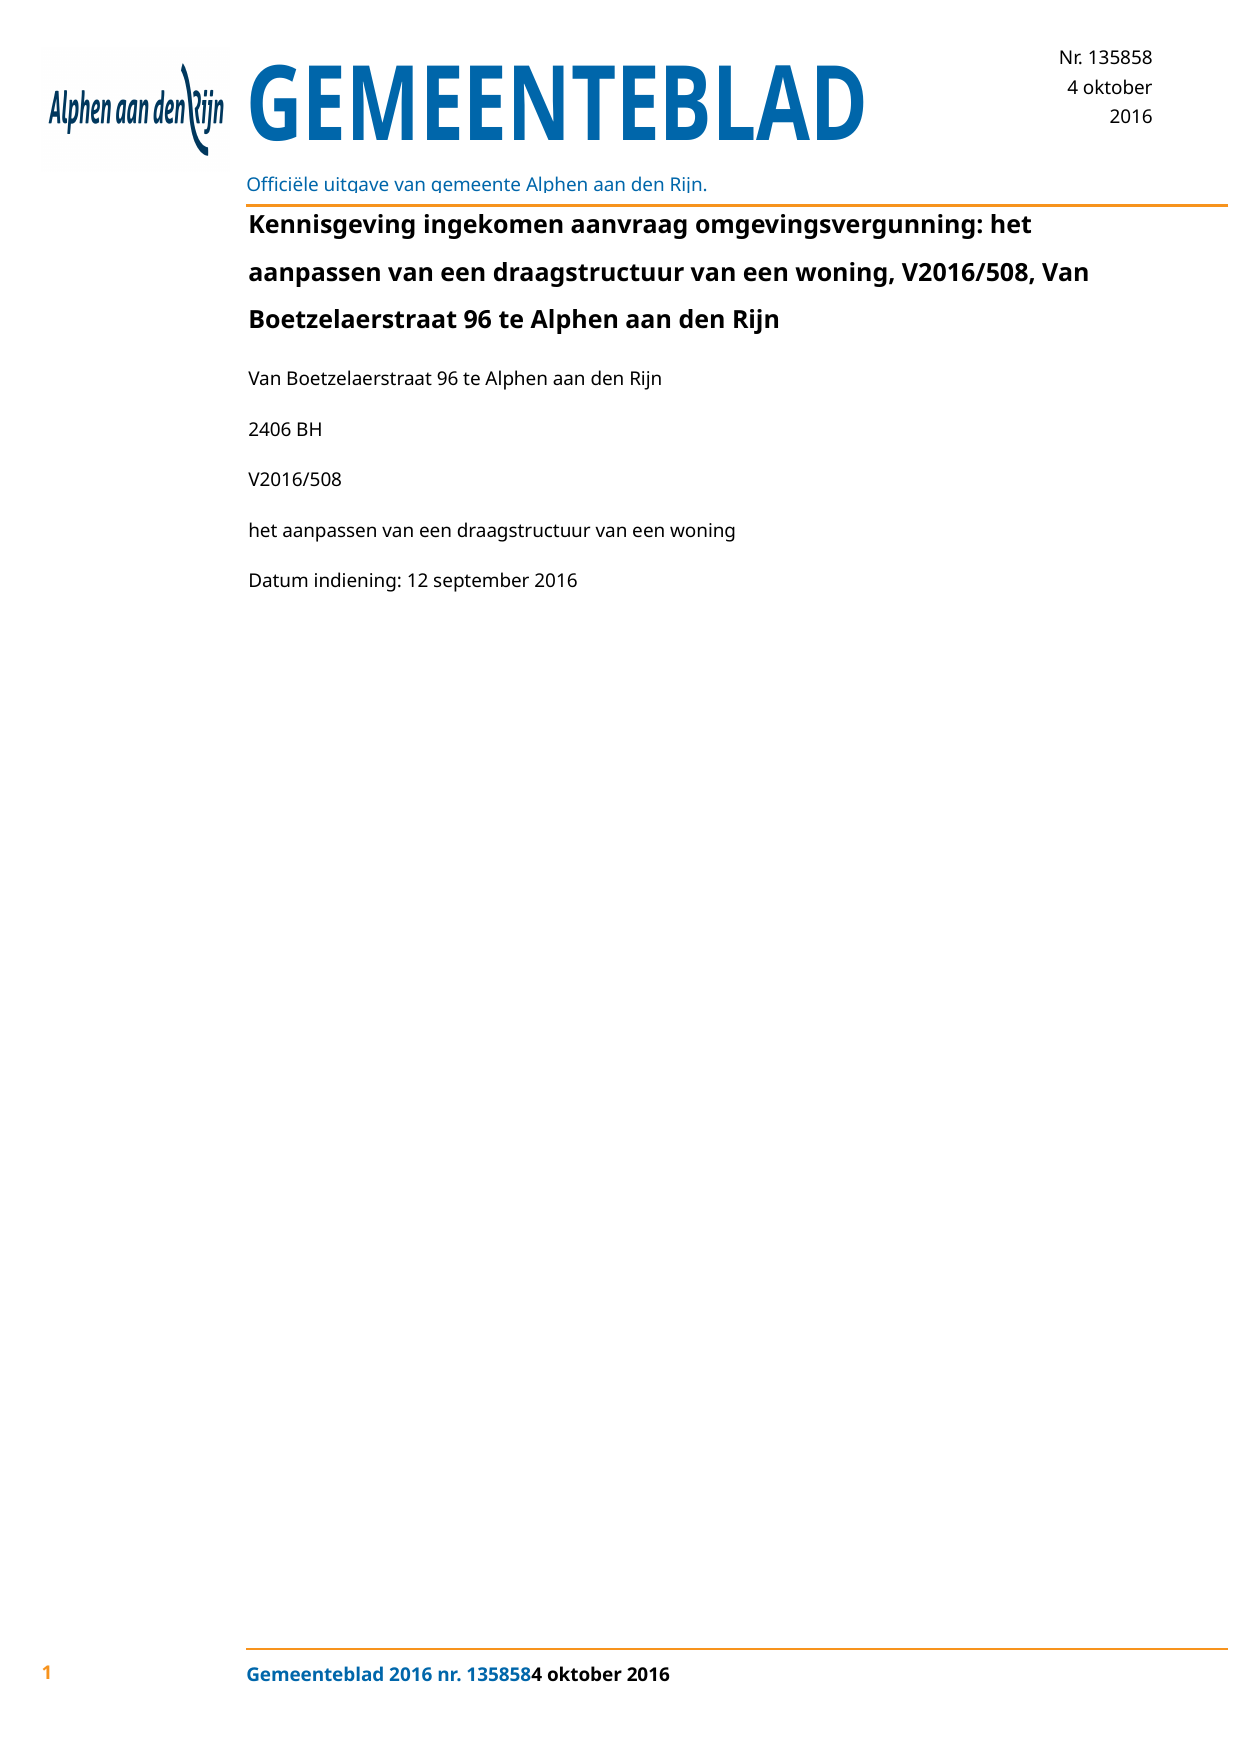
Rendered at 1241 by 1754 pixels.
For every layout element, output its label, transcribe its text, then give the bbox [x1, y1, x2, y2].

text het aanpassen van een draagstructuur van een woning [248, 517, 1152, 542]
text Kennisgeving ingekomen aanvraag omgevingsvergunning: het aanpassen van een draagstructuur van een woning, V2016/508, Van Boetzelaerstraat 96 te Alphen aan den Rijn [248, 207, 1152, 336]
text V2016/508 [248, 466, 1152, 492]
text Van Boetzelaerstraat 96 te Alphen aan den Rijn [248, 366, 1152, 391]
picture [41, 47, 231, 172]
text 2406 BH [248, 416, 1152, 442]
text Datum indiening: 12 september 2016 [248, 567, 1152, 593]
